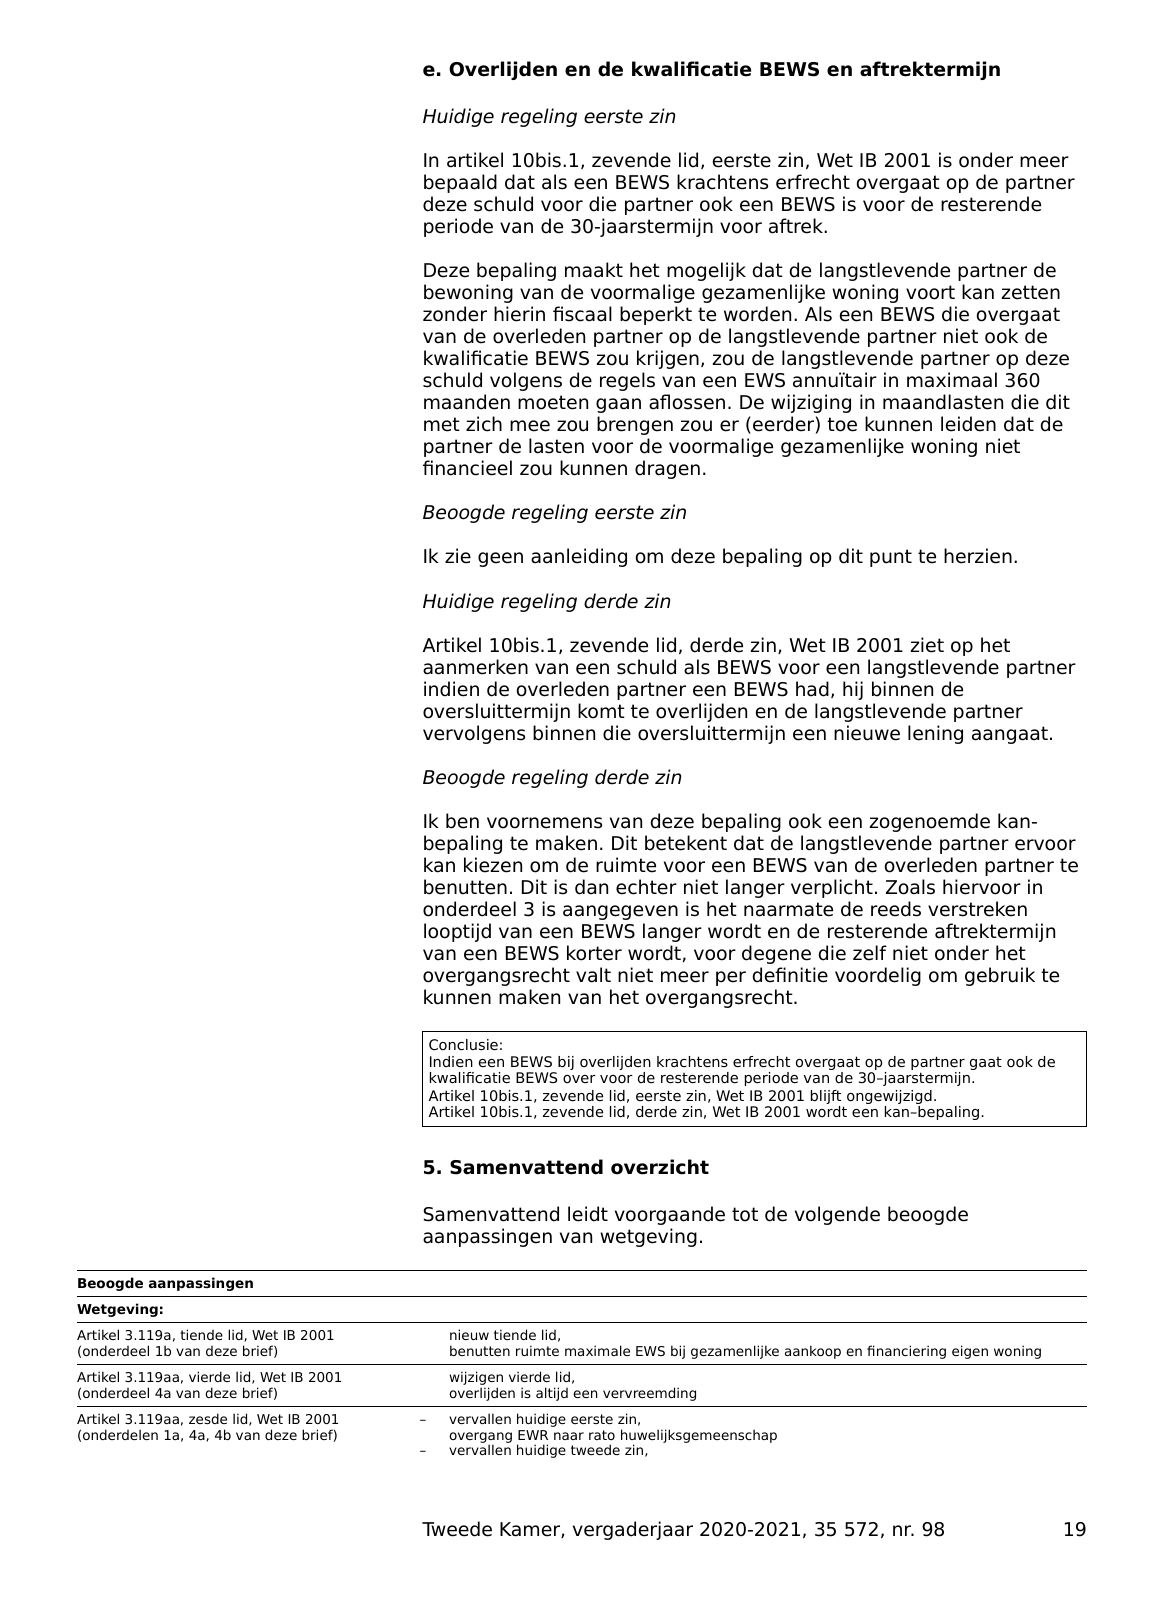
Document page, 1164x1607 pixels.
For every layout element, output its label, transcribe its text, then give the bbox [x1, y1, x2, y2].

table_cell Artikel 3.119aa, zesde lid, Wet IB 2001 (onderdelen 1a, 4a, 4b van deze brief) [77, 1407, 413, 1443]
text Deze bepaling maakt het mogelijk dat de langstlevende partner de bewoning van de voormalige gezamenlijke woning voort kan zetten zonder hierin fiscaal beperkt te worden. Als een BEWS die overgaat van de overleden partner op de langstlevende partner niet ook de kwalificatie BEWS zou krijgen, zou de langstlevende partner op deze schuld volgens de regels van een EWS annuïtair in maximaal 360 maanden moeten gaan aflossen. De wijziging in maandlasten die dit met zich mee zou brengen zou er (eerder) toe kunnen leiden dat de partner de lasten voor de voormalige gezamenlijke woning niet financieel zou kunnen dragen. [422, 260, 1087, 480]
text Ik zie geen aanleiding om deze bepaling op dit punt te herzien. [422, 546, 1087, 568]
subtitle 5. Samenvattend overzicht [422, 1157, 1087, 1179]
text Samenvattend leidt voorgaande tot de volgende beoogde aanpassingen van wetgeving. [422, 1204, 1087, 1248]
subtitle e. Overlijden en de kwalificatie BEWS en aftrektermijn [422, 59, 1087, 81]
table_cell [413, 1365, 443, 1406]
table_cell – [413, 1407, 443, 1443]
table_cell Artikel 3.119aa, vierde lid, Wet IB 2001 (onderdeel 4a van deze brief) [77, 1365, 413, 1406]
text In artikel 10bis.1, zevende lid, eerste zin, Wet IB 2001 is onder meer bepaald dat als een BEWS krachtens erfrecht overgaat op de partner deze schuld voor die partner ook een BEWS is voor de resterende periode van de 30-jaarstermijn voor aftrek. [422, 150, 1087, 238]
table_cell nieuw tiende lid, benutten ruimte maximale EWS bij gezamenlijke aankoop en financiering eigen woning [443, 1323, 1087, 1364]
table_cell Artikel 3.119a, tiende lid, Wet IB 2001 (onderdeel 1b van deze brief) [77, 1323, 413, 1364]
table_cell [413, 1323, 443, 1364]
table_cell Wetgeving: [77, 1297, 413, 1322]
table_cell [443, 1297, 1087, 1322]
text Ik ben voornemens van deze bepaling ook een zogenoemde kan-bepaling te maken. Dit betekent dat de langstlevende partner ervoor kan kiezen om de ruimte voor een BEWS van de overleden partner te benutten. Dit is dan echter niet langer verplicht. Zoals hiervoor in onderdeel 3 is aangegeven is het naarmate de reeds verstreken looptijd van een BEWS langer wordt en de resterende aftrektermijn van een BEWS korter wordt, voor degene die zelf niet onder het overgangsrecht valt niet meer per definitie voordelig om gebruik te kunnen maken van het overgangsrecht. [422, 811, 1087, 1009]
table_cell vervallen huidige tweede zin, [443, 1443, 1087, 1459]
subtitle Beoogde regeling eerste zin [422, 502, 1087, 524]
text Artikel 10bis.1, zevende lid, derde zin, Wet IB 2001 ziet op het aanmerken van een schuld als BEWS voor een langstlevende partner indien de overleden partner een BEWS had, hij binnen de oversluittermijn komt te overlijden en de langstlevende partner vervolgens binnen die oversluittermijn een nieuwe lening aangaat. [422, 635, 1087, 745]
table_cell vervallen huidige eerste zin, overgang EWR naar rato huwelijksgemeenschap [443, 1407, 1087, 1443]
table_cell – [413, 1443, 443, 1459]
subtitle Huidige regeling derde zin [422, 591, 1087, 613]
table_cell [413, 1297, 443, 1322]
table_header Beoogde aanpassingen [77, 1271, 1087, 1296]
table_header Conclusie: Indien een BEWS bij overlijden krachtens erfrecht overgaat op de partner gaat ook de kwalificatie BEWS over voor de resterende periode van de 30–jaarstermijn. Artikel 10bis.1, zevende lid, eerste zin, Wet IB 2001 blijft ongewijzigd. Artikel 10bis.1, zevende lid, derde zin, Wet IB 2001 wordt een kan–bepaling. [423, 1032, 1086, 1126]
table_cell [77, 1443, 413, 1459]
subtitle Beoogde regeling derde zin [422, 767, 1087, 789]
table_cell wijzigen vierde lid, overlijden is altijd een vervreemding [443, 1365, 1087, 1406]
subtitle Huidige regeling eerste zin [422, 106, 1087, 128]
